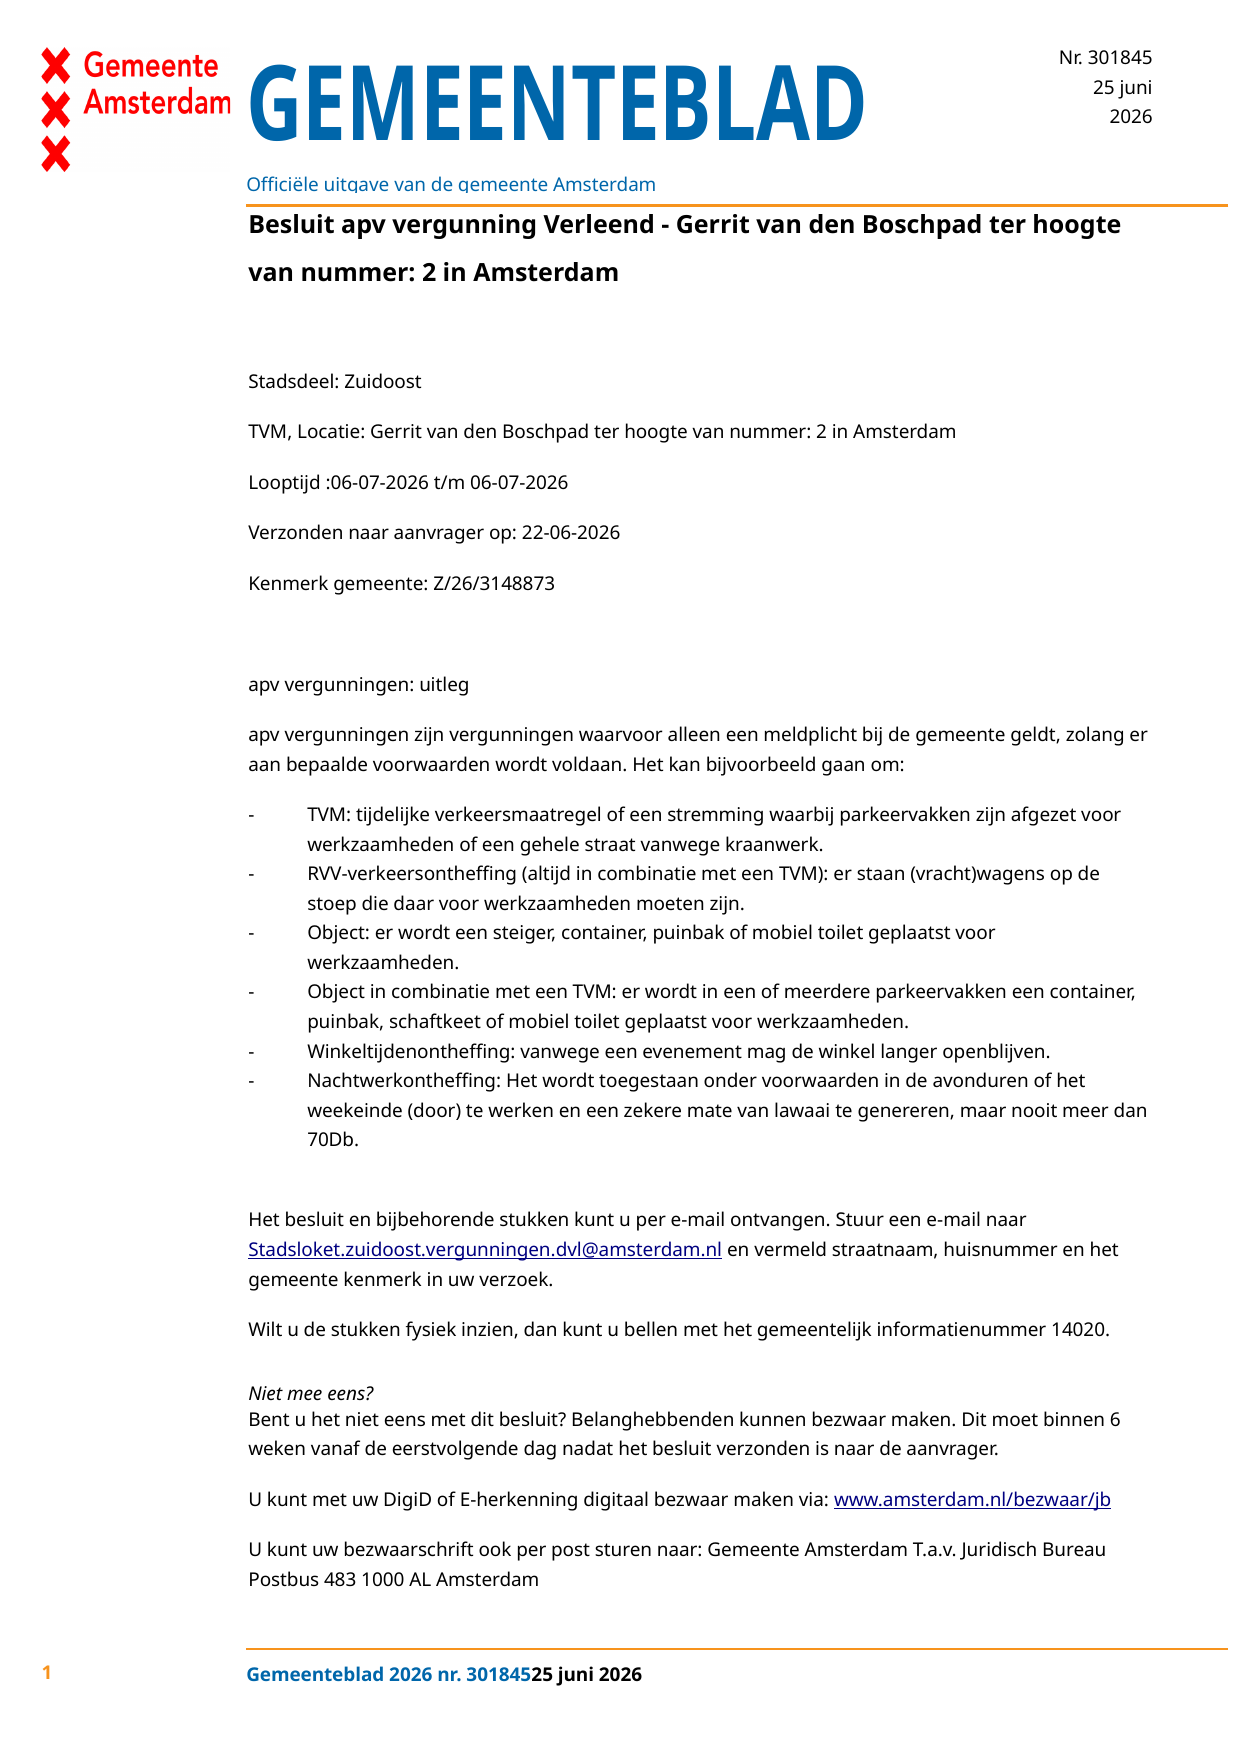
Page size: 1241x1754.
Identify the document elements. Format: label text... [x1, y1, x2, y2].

text Besluit apv vergunning Verleend - Gerrit van den Boschpad ter hoogte van nummer: 2 in Amsterdam [248, 207, 1152, 288]
text Stadsdeel: Zuidoost [248, 368, 1152, 394]
text U kunt met uw DigiD of E-herkenning digitaal bezwaar maken via: www.amsterdam.nl/bezwaar/jb [248, 1486, 1152, 1512]
text Wilt u de stukken fysiek inzien, dan kunt u bellen met het gemeentelijk informatienummer 14020. [248, 1316, 1152, 1342]
text apv vergunningen: uitleg [248, 671, 1152, 697]
text Het besluit en bijbehorende stukken kunt u per e-mail ontvangen. Stuur een e-mail naar Stadsloket.zuidoost.vergunningen.dvl@amsterdam.nl en vermeld straatnaam, huisnummer en het gemeente kenmerk in uw verzoek. [248, 1207, 1152, 1292]
list Winkeltijdenontheffing: vanwege een evenement mag de winkel langer openblijven. [248, 1038, 1152, 1064]
text Bent u het niet eens met dit besluit? Belanghebbenden kunnen bezwaar maken. Dit moet binnen 6 weken vanaf de eerstvolgende dag nadat het besluit verzonden is naar de aanvrager. [248, 1406, 1152, 1461]
list Object in combinatie met een TVM: er wordt in een of meerdere parkeervakken een container, puinbak, schaftkeet of mobiel toilet geplaatst voor werkzaamheden. [248, 979, 1152, 1034]
text apv vergunningen zijn vergunningen waarvoor alleen een meldplicht bij de gemeente geldt, zolang er aan bepaalde voorwaarden wordt voldaan. Het kan bijvoorbeeld gaan om: [248, 721, 1152, 777]
list RVV-verkeersontheffing (altijd in combinatie met een TVM): er staan (vracht)wagens op de stoep die daar voor werkzaamheden moeten zijn. [248, 860, 1152, 916]
text Verzonden naar aanvrager op: 22-06-2026 [248, 519, 1152, 545]
picture [41, 47, 231, 172]
text Niet mee eens? [248, 1380, 1152, 1406]
list TVM: tijdelijke verkeersmaatregel of een stremming waarbij parkeervakken zijn afgezet voor werkzaamheden of een gehele straat vanwege kraanwerk. [248, 801, 1152, 857]
text TVM, Locatie: Gerrit van den Boschpad ter hoogte van nummer: 2 in Amsterdam [248, 419, 1152, 444]
text Looptijd :06-07-2026 t/m 06-07-2026 [248, 469, 1152, 495]
text Kenmerk gemeente: Z/26/3148873 [248, 570, 1152, 596]
text U kunt uw bezwaarschrift ook per post sturen naar: Gemeente Amsterdam T.a.v. Juridisch Bureau Postbus 483 1000 AL Amsterdam [248, 1536, 1152, 1592]
list Object: er wordt een steiger, container, puinbak of mobiel toilet geplaatst voor werkzaamheden. [248, 919, 1152, 975]
list Nachtwerkontheffing: Het wordt toegestaan onder voorwaarden in de avonduren of het weekeinde (door) te werken en een zekere mate van lawaai te genereren, maar nooit meer dan 70Db. [248, 1067, 1152, 1152]
